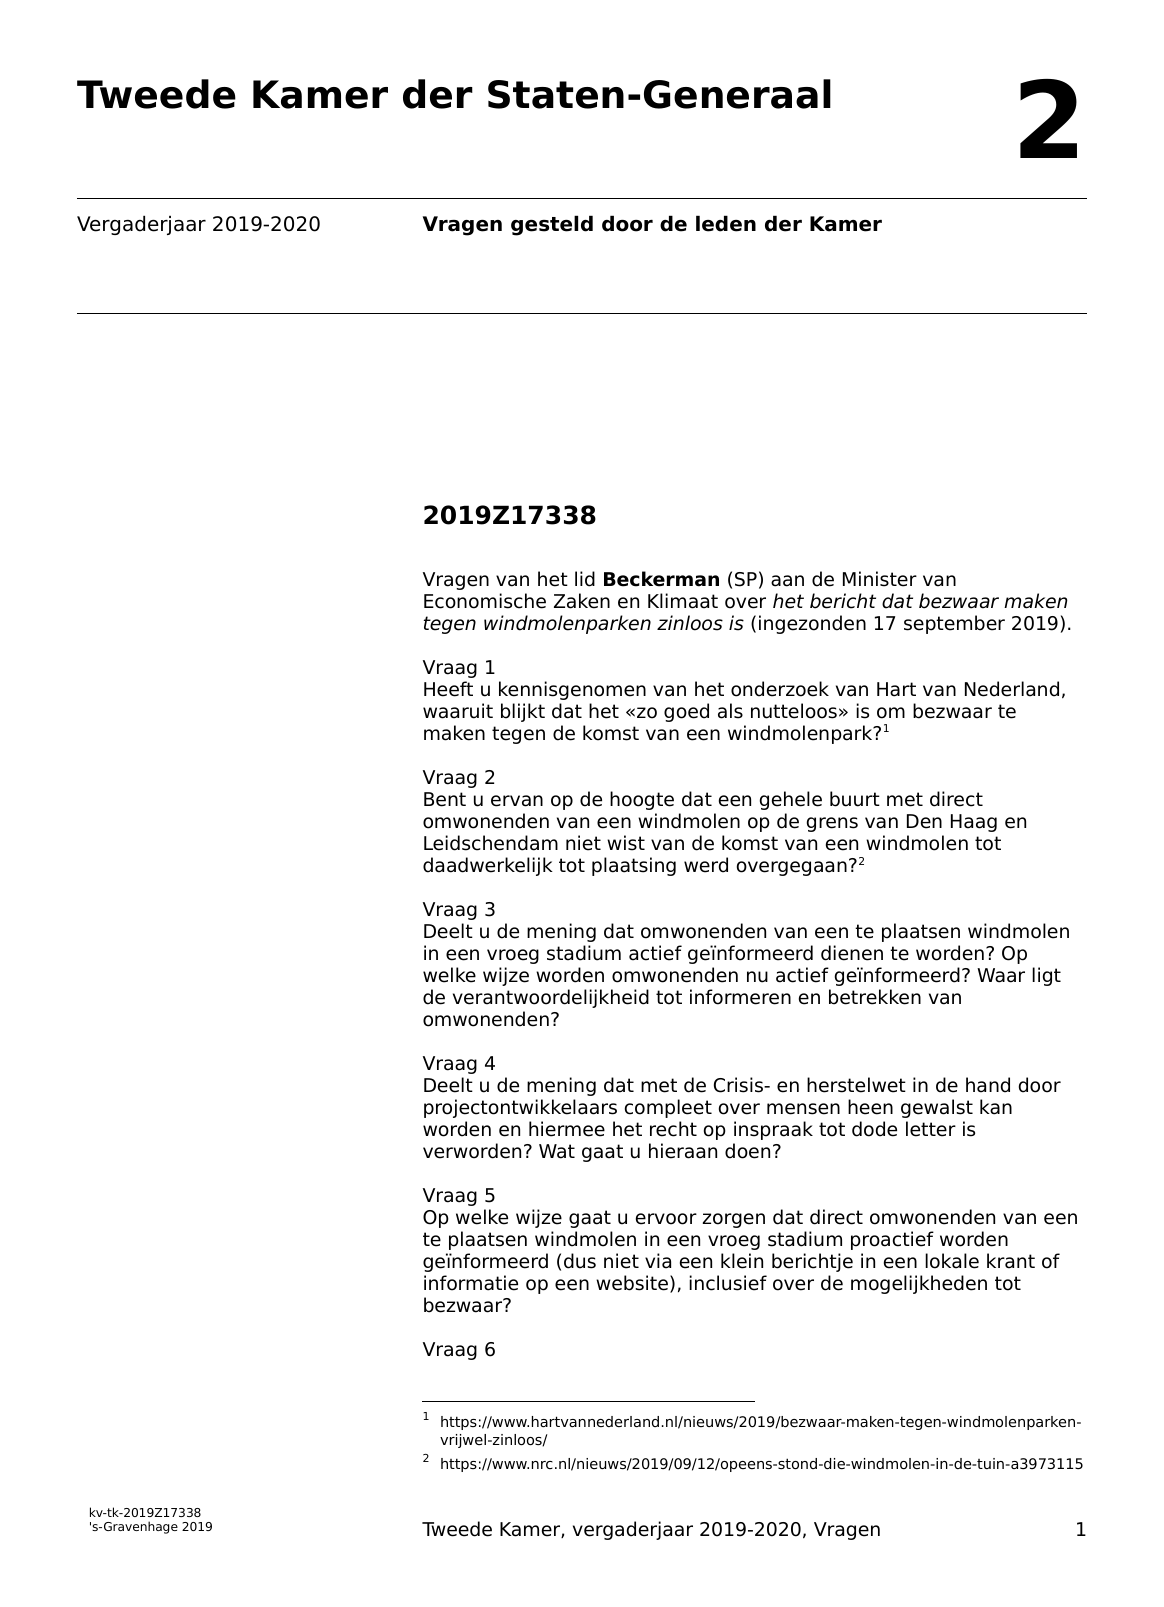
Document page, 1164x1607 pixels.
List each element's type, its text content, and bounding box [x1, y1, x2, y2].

text Deelt u de mening dat met de Crisis- en herstelwet in de hand door projectontwikkelaars compleet over mensen heen gewalst kan worden en hiermee het recht op inspraak tot dode letter is verworden? Wat gaat u hieraan doen? [422, 1075, 1087, 1163]
text 's-Gravenhage 2019 [88, 1520, 323, 1534]
text 2019Z17338 [422, 501, 1087, 531]
table_header Tweede Kamer der Staten-Generaal [77, 59, 886, 198]
table_cell Vergaderjaar 2019-2020 [77, 199, 422, 313]
text Vraag 1 [422, 657, 1087, 679]
text Bent u ervan op de hoogte dat een gehele buurt met direct omwonenden van een windmolen op de grens van Den Haag en Leidschendam niet wist van de komst van een windmolen tot daadwerkelijk tot plaatsing werd overgegaan? [422, 789, 1087, 877]
text kv-tk-2019Z17338 [88, 1506, 323, 1520]
text Vraag 5 [422, 1185, 1087, 1207]
text Vraag 4 [422, 1053, 1087, 1075]
text https://www.nrc.nl/nieuws/2019/09/12/opeens-stond-die-windmolen-in-de-tuin-a3973115 [422, 1452, 1087, 1474]
text Vraag 3 [422, 899, 1087, 921]
text Vraag 6 [422, 1339, 1087, 1361]
text Deelt u de mening dat omwonenden van een te plaatsen windmolen in een vroeg stadium actief geïnformeerd dienen te worden? Op welke wijze worden omwonenden nu actief geïnformeerd? Waar ligt de verantwoordelijkheid tot informeren en betrekken van omwonenden? [422, 921, 1087, 1031]
table_header 2 [886, 59, 1087, 198]
text Vraag 2 [422, 767, 1087, 789]
text Vragen van het lid Beckerman (SP) aan de Minister van Economische Zaken en Klimaat over het bericht dat bezwaar maken tegen windmolenparken zinloos is (ingezonden 17 september 2019). [422, 569, 1087, 635]
table_cell Vragen gesteld door de leden der Kamer [422, 199, 1087, 313]
text Op welke wijze gaat u ervoor zorgen dat direct omwonenden van een te plaatsen windmolen in een vroeg stadium proactief worden geïnformeerd (dus niet via een klein berichtje in een lokale krant of informatie op een website), inclusief over de mogelijkheden tot bezwaar? [422, 1207, 1087, 1317]
text https://www.hartvannederland.nl/nieuws/2019/bezwaar-maken-tegen-windmolenparken-vrijwel-zinloos/ [422, 1410, 1087, 1449]
text Heeft u kennisgenomen van het onderzoek van Hart van Nederland, waaruit blijkt dat het «zo goed als nutteloos» is om bezwaar te maken tegen de komst van een windmolenpark? [422, 679, 1087, 745]
